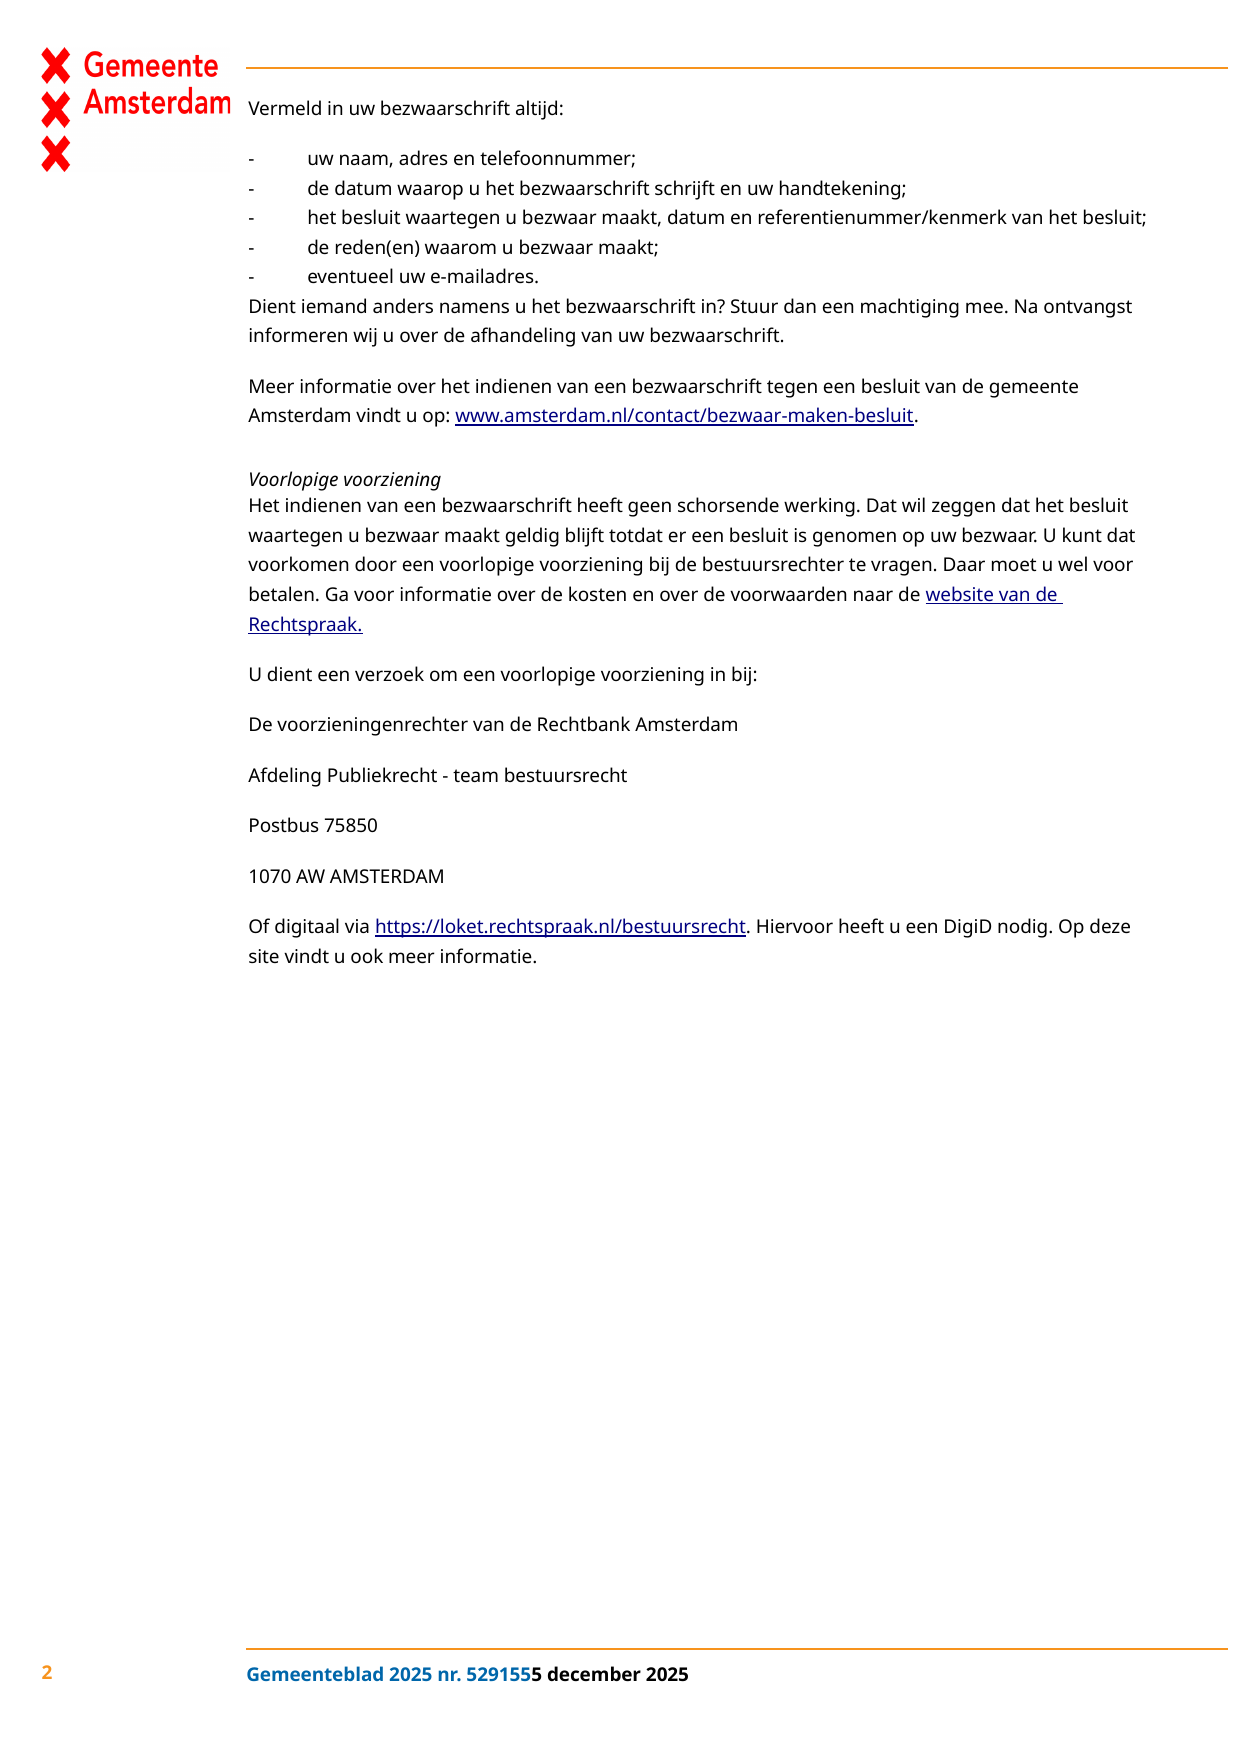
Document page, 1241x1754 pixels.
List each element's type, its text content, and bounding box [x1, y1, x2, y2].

list de reden(en) waarom u bezwaar maakt; [248, 234, 1152, 260]
list het besluit waartegen u bezwaar maakt, datum en referentienummer/kenmerk van het besluit; [248, 204, 1152, 230]
picture [41, 47, 231, 172]
list de datum waarop u het bezwaarschrift schrijft en uw handtekening; [248, 175, 1152, 201]
text Meer informatie over het indienen van een bezwaarschrift tegen een besluit van de gemeente Amsterdam vindt u op: www.amsterdam.nl/contact/bezwaar-maken-besluit. [248, 373, 1152, 428]
text 1070 AW AMSTERDAM [248, 863, 1152, 888]
text Voorlopige voorziening [248, 467, 1152, 492]
text Het indienen van een bezwaarschrift heeft geen schorsende werking. Dat wil zeggen dat het besluit waartegen u bezwaar maakt geldig blijft totdat er een besluit is genomen op uw bezwaar. U kunt dat voorkomen door een voorlopige voorziening bij de bestuursrechter te vragen. Daar moet u wel voor betalen. Ga voor informatie over de kosten en over de voorwaarden naar de website van de Rechtspraak. [248, 492, 1152, 636]
text Dient iemand anders namens u het bezwaarschrift in? Stuur dan een machtiging mee. Na ontvangst informeren wij u over de afhandeling van uw bezwaarschrift. [248, 293, 1152, 348]
text Afdeling Publiekrecht - team bestuursrecht [248, 762, 1152, 788]
text Vermeld in uw bezwaarschrift altijd: [248, 95, 1152, 121]
list eventueel uw e-mailadres. [248, 263, 1152, 289]
text De voorzieningenrechter van de Rechtbank Amsterdam [248, 712, 1152, 737]
text U dient een verzoek om een voorlopige voorziening in bij: [248, 661, 1152, 687]
text Postbus 75850 [248, 812, 1152, 838]
text Of digitaal via https://loket.rechtspraak.nl/bestuursrecht. Hiervoor heeft u een DigiD nodig. Op deze site vindt u ook meer informatie. [248, 913, 1152, 968]
list uw naam, adres en telefoonnummer; [248, 145, 1152, 171]
